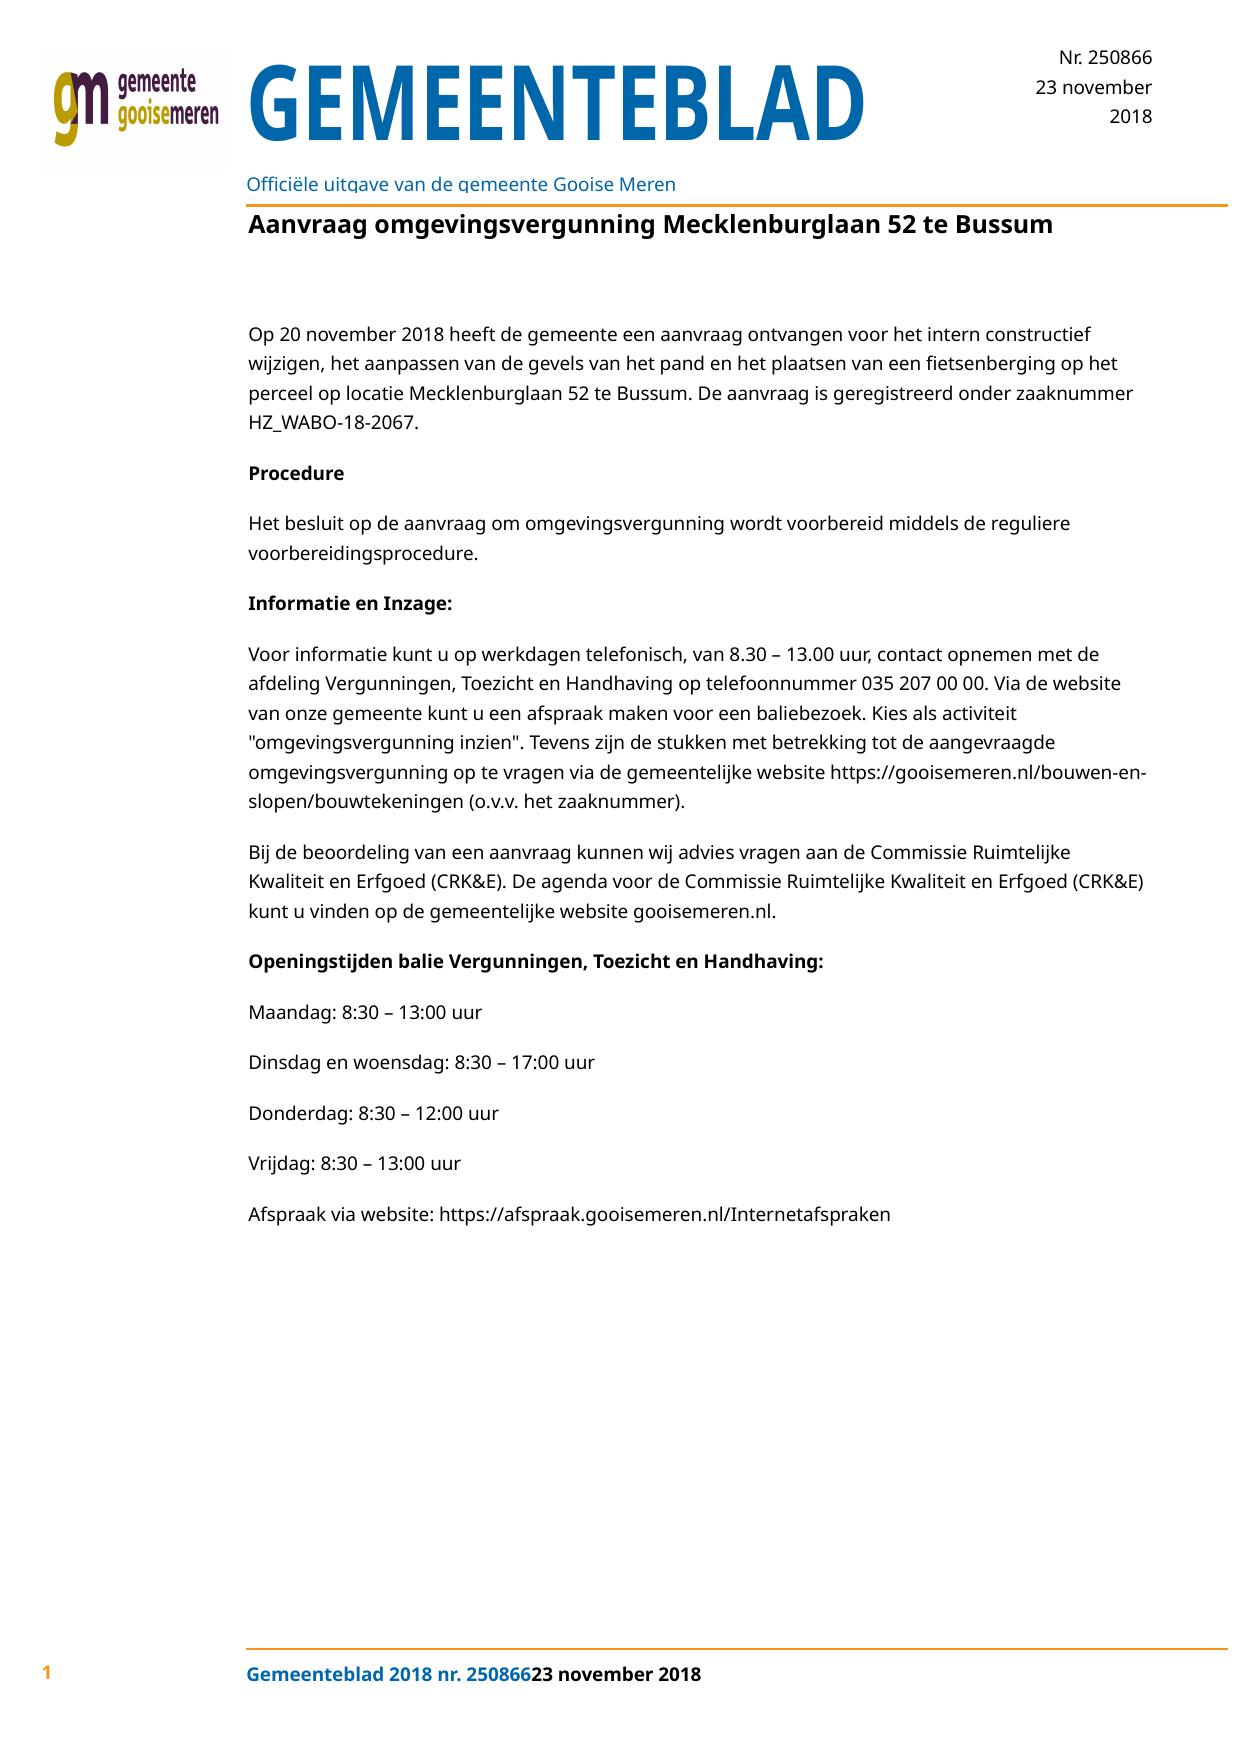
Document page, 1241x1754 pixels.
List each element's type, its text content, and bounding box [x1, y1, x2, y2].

text Het besluit op de aanvraag om omgevingsvergunning wordt voorbereid middels de reguliere voorbereidingsprocedure. [248, 510, 1152, 566]
text Informatie en Inzage: [248, 590, 1152, 616]
picture [41, 47, 231, 172]
text Dinsdag en woensdag: 8:30 – 17:00 uur [248, 1049, 1152, 1075]
text Donderdag: 8:30 – 12:00 uur [248, 1100, 1152, 1126]
text Procedure [248, 460, 1152, 486]
text Afspraak via website: https://afspraak.gooisemeren.nl/Internetafspraken [248, 1201, 1152, 1226]
text Vrijdag: 8:30 – 13:00 uur [248, 1150, 1152, 1176]
text Op 20 november 2018 heeft de gemeente een aanvraag ontvangen voor het intern constructief wijzigen, het aanpassen van de gevels van het pand en het plaatsen van een fietsenberging op het perceel op locatie Mecklenburglaan 52 te Bussum. De aanvraag is geregistreerd onder zaaknummer HZ_WABO-18-2067. [248, 321, 1152, 435]
text Voor informatie kunt u op werkdagen telefonisch, van 8.30 – 13.00 uur, contact opnemen met de afdeling Vergunningen, Toezicht en Handhaving op telefoonnummer 035 207 00 00. Via de website van onze gemeente kunt u een afspraak maken voor een baliebezoek. Kies als activiteit "omgevingsvergunning inzien". Tevens zijn de stukken met betrekking tot de aangevraagde omgevingsvergunning op te vragen via de gemeentelijke website https://gooisemeren.nl/bouwen-en-slopen/bouwtekeningen (o.v.v. het zaaknummer). [248, 641, 1152, 814]
text Aanvraag omgevingsvergunning Mecklenburglaan 52 te Bussum [248, 207, 1152, 241]
text Bij de beoordeling van een aanvraag kunnen wij advies vragen aan de Commissie Ruimtelijke Kwaliteit en Erfgoed (CRK&E). De agenda voor de Commissie Ruimtelijke Kwaliteit en Erfgoed (CRK&E) kunt u vinden op de gemeentelijke website gooisemeren.nl. [248, 839, 1152, 924]
text Openingstijden balie Vergunningen, Toezicht en Handhaving: [248, 949, 1152, 974]
text Maandag: 8:30 – 13:00 uur [248, 999, 1152, 1025]
